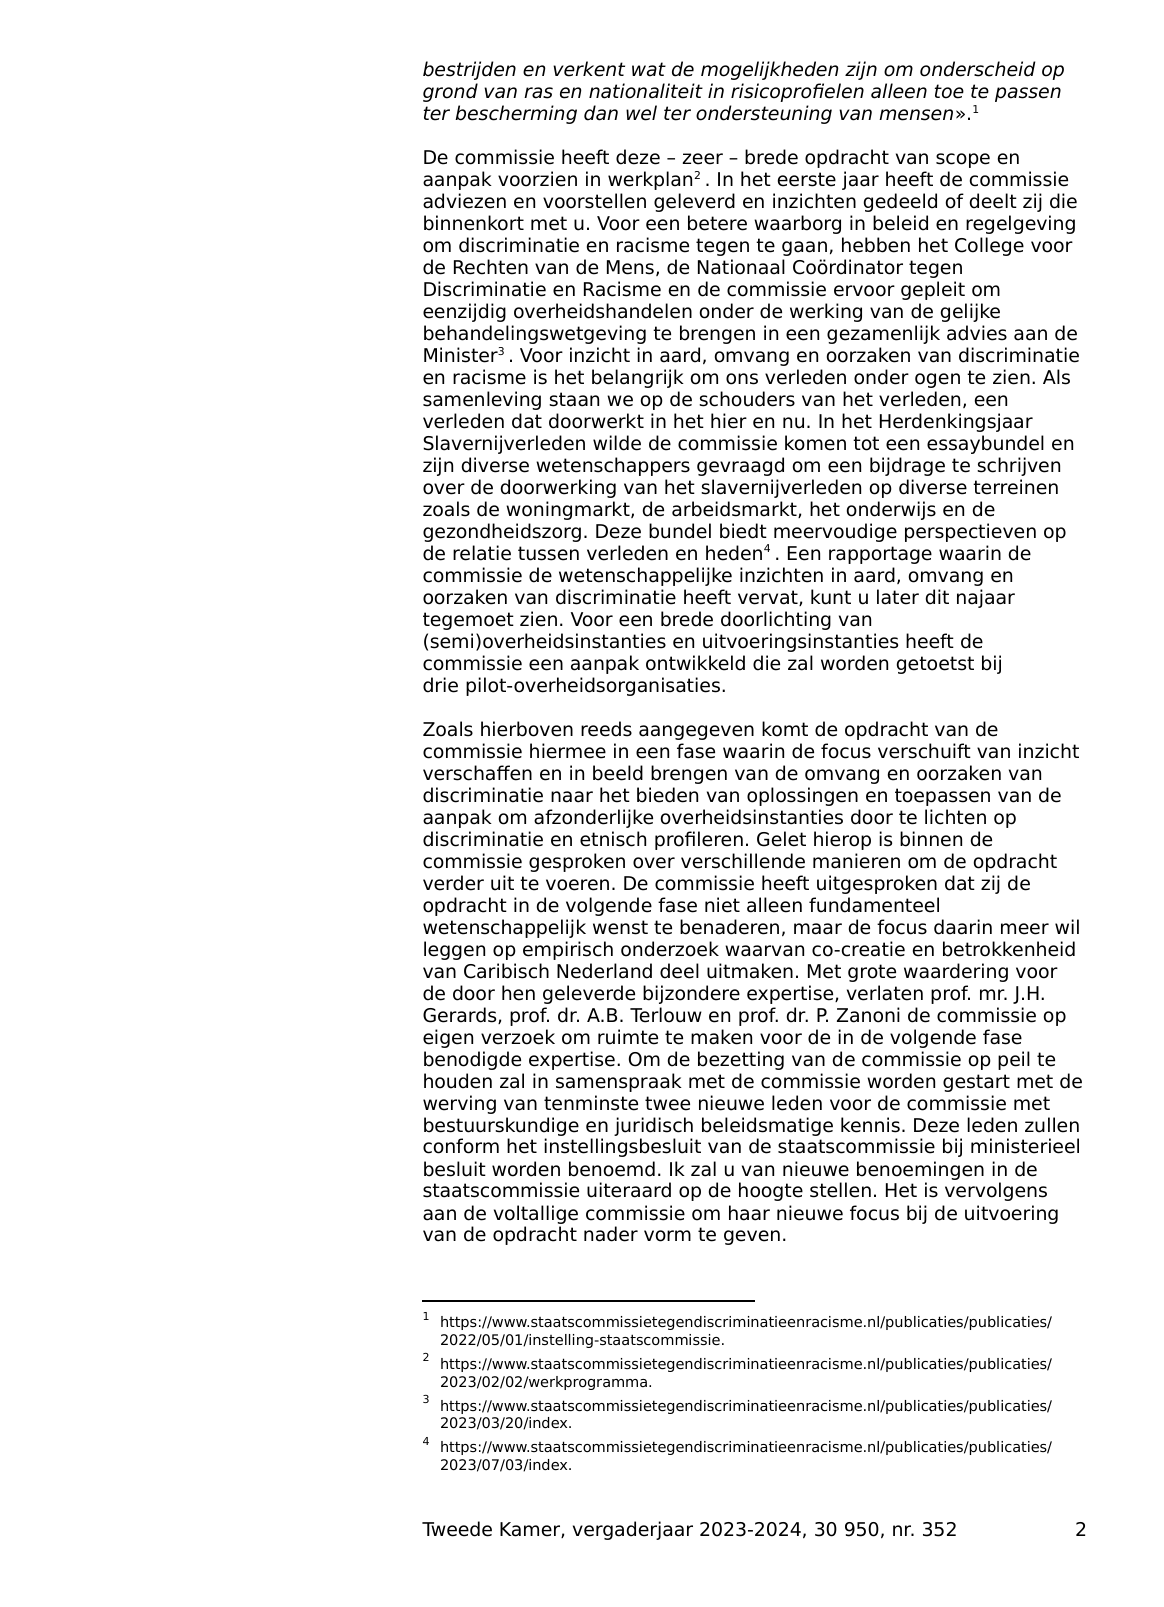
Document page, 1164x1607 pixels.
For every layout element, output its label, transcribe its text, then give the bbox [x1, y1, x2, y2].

text bestrijden en verkent wat de mogelijkheden zijn om onderscheid op grond van ras en nationaliteit in risicoprofielen alleen toe te passen ter bescherming dan wel ter ondersteuning van mensen». [422, 59, 1087, 125]
text https://www.staatscommissietegendiscriminatieenracisme.nl/publicaties/publicaties/2023/03/20/index. [422, 1393, 1087, 1432]
text https://www.staatscommissietegendiscriminatieenracisme.nl/publicaties/publicaties/2022/05/01/instelling-staatscommissie. [422, 1310, 1087, 1349]
text https://www.staatscommissietegendiscriminatieenracisme.nl/publicaties/publicaties/2023/02/02/werkprogramma. [422, 1352, 1087, 1391]
text https://www.staatscommissietegendiscriminatieenracisme.nl/publicaties/publicaties/2023/07/03/index. [422, 1435, 1087, 1474]
text Zoals hierboven reeds aangegeven komt de opdracht van de commissie hiermee in een fase waarin de focus verschuift van inzicht verschaffen en in beeld brengen van de omvang en oorzaken van discriminatie naar het bieden van oplossingen en toepassen van de aanpak om afzonderlijke overheidsinstanties door te lichten op discriminatie en etnisch profileren. Gelet hierop is binnen de commissie gesproken over verschillende manieren om de opdracht verder uit te voeren. De commissie heeft uitgesproken dat zij de opdracht in de volgende fase niet alleen fundamenteel wetenschappelijk wenst te benaderen, maar de focus daarin meer wil leggen op empirisch onderzoek waarvan co-creatie en betrokkenheid van Caribisch Nederland deel uitmaken. Met grote waardering voor de door hen geleverde bijzondere expertise, verlaten prof. mr. J.H. Gerards, prof. dr. A.B. Terlouw en prof. dr. P. Zanoni de commissie op eigen verzoek om ruimte te maken voor de in de volgende fase benodigde expertise. Om de bezetting van de commissie op peil te houden zal in samenspraak met de commissie worden gestart met de werving van tenminste twee nieuwe leden voor de commissie met bestuurskundige en juridisch beleidsmatige kennis. Deze leden zullen conform het instellingsbesluit van de staatscommissie bij ministerieel besluit worden benoemd. Ik zal u van nieuwe benoemingen in de staatscommissie uiteraard op de hoogte stellen. Het is vervolgens aan de voltallige commissie om haar nieuwe focus bij de uitvoering van de opdracht nader vorm te geven. [422, 719, 1087, 1246]
text De commissie heeft deze – zeer – brede opdracht van scope en aanpak voorzien in werkplan. In het eerste jaar heeft de commissie adviezen en voorstellen geleverd en inzichten gedeeld of deelt zij die binnenkort met u. Voor een betere waarborg in beleid en regelgeving om discriminatie en racisme tegen te gaan, hebben het College voor de Rechten van de Mens, de Nationaal Coördinator tegen Discriminatie en Racisme en de commissie ervoor gepleit om eenzijdig overheidshandelen onder de werking van de gelijke behandelingswetgeving te brengen in een gezamenlijk advies aan de Minister. Voor inzicht in aard, omvang en oorzaken van discriminatie en racisme is het belangrijk om ons verleden onder ogen te zien. Als samenleving staan we op de schouders van het verleden, een verleden dat doorwerkt in het hier en nu. In het Herdenkingsjaar Slavernijverleden wilde de commissie komen tot een essaybundel en zijn diverse wetenschappers gevraagd om een bijdrage te schrijven over de doorwerking van het slavernijverleden op diverse terreinen zoals de woningmarkt, de arbeidsmarkt, het onderwijs en de gezondheidszorg. Deze bundel biedt meervoudige perspectieven op de relatie tussen verleden en heden. Een rapportage waarin de commissie de wetenschappelijke inzichten in aard, omvang en oorzaken van discriminatie heeft vervat, kunt u later dit najaar tegemoet zien. Voor een brede doorlichting van (semi)overheidsinstanties en uitvoeringsinstanties heeft de commissie een aanpak ontwikkeld die zal worden getoetst bij drie pilot-overheidsorganisaties. [422, 147, 1087, 697]
